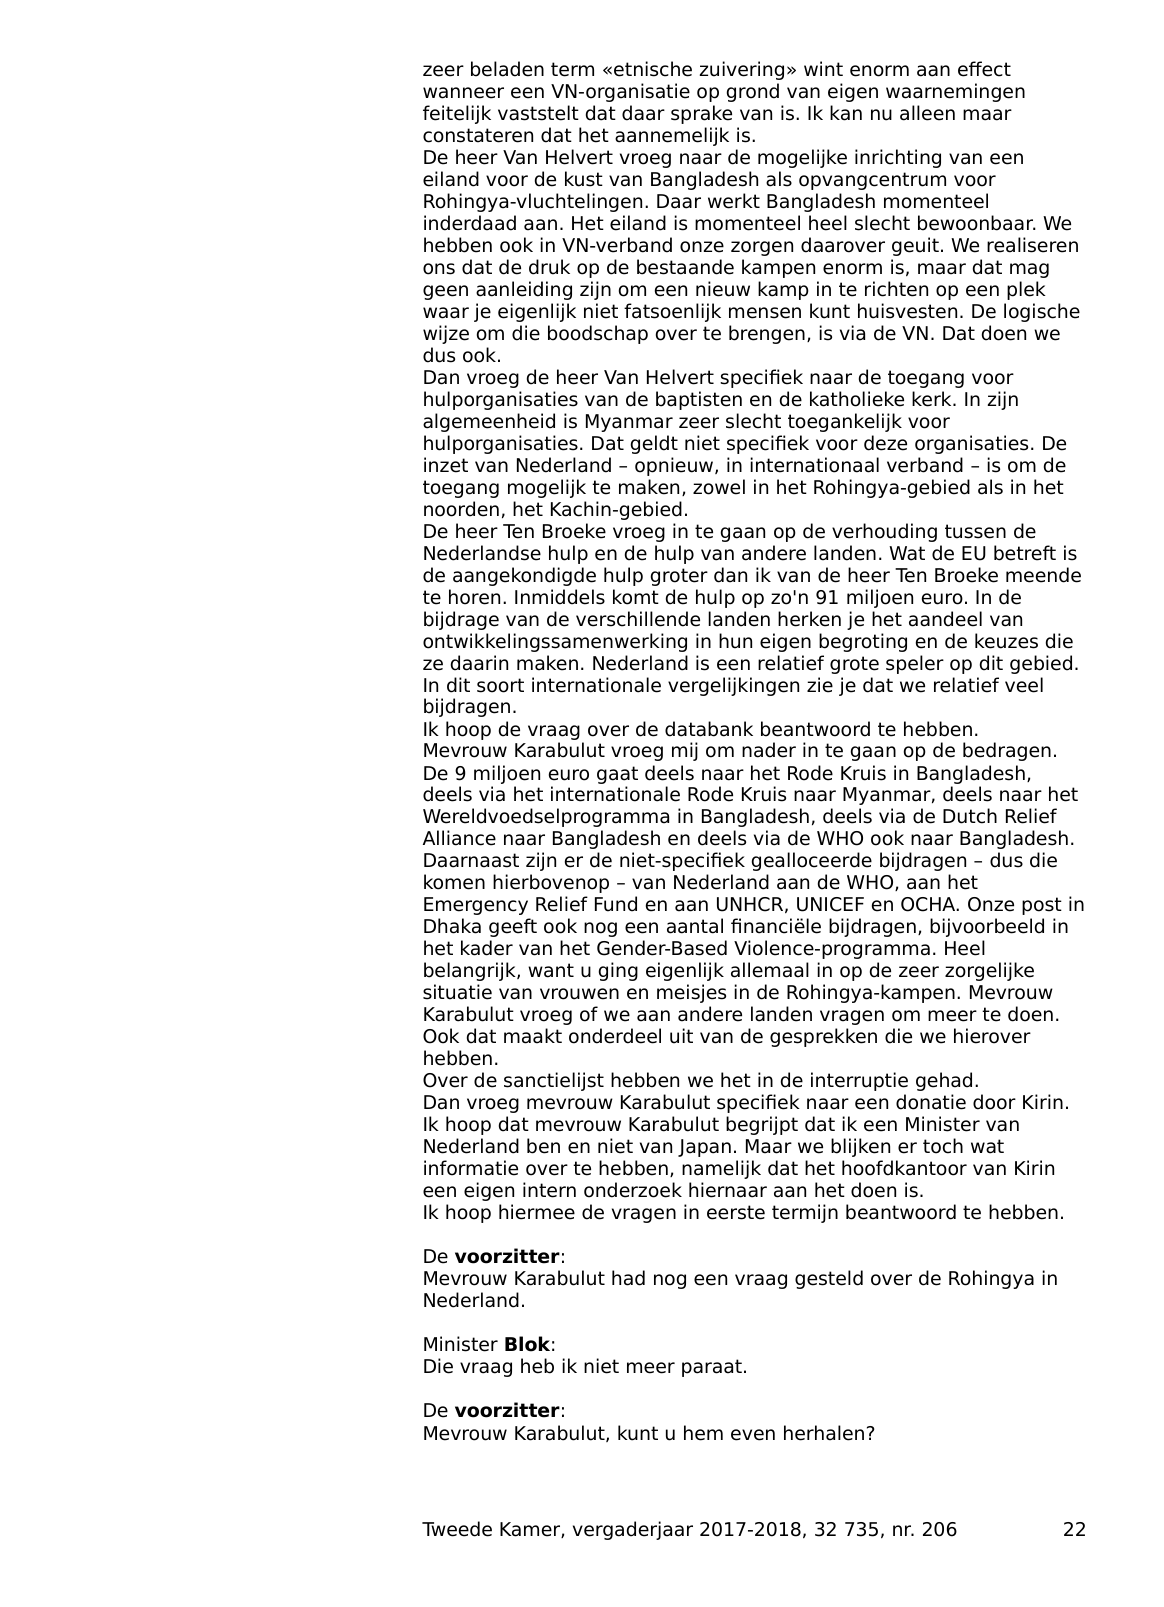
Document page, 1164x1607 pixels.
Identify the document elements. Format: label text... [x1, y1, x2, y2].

text Die vraag heb ik niet meer paraat. [422, 1356, 1087, 1378]
text zeer beladen term «etnische zuivering» wint enorm aan effect wanneer een VN-organisatie op grond van eigen waarnemingen feitelijk vaststelt dat daar sprake van is. Ik kan nu alleen maar constateren dat het aannemelijk is. [422, 59, 1087, 147]
text De voorzitter: [422, 1246, 1087, 1268]
text Mevrouw Karabulut vroeg mij om nader in te gaan op de bedragen. De 9 miljoen euro gaat deels naar het Rode Kruis in Bangladesh, deels via het internationale Rode Kruis naar Myanmar, deels naar het Wereldvoedselprogramma in Bangladesh, deels via de Dutch Relief Alliance naar Bangladesh en deels via de WHO ook naar Bangladesh. Daarnaast zijn er de niet-specifiek gealloceerde bijdragen – dus die komen hierbovenop – van Nederland aan de WHO, aan het Emergency Relief Fund en aan UNHCR, UNICEF en OCHA. Onze post in Dhaka geeft ook nog een aantal financiële bijdragen, bijvoorbeeld in het kader van het Gender-Based Violence-programma. Heel belangrijk, want u ging eigenlijk allemaal in op de zeer zorgelijke situatie van vrouwen en meisjes in de Rohingya-kampen. Mevrouw Karabulut vroeg of we aan andere landen vragen om meer te doen. Ook dat maakt onderdeel uit van de gesprekken die we hierover hebben. [422, 740, 1087, 1070]
text Minister Blok: [422, 1334, 1087, 1356]
text De voorzitter: [422, 1400, 1087, 1422]
text Mevrouw Karabulut had nog een vraag gesteld over de Rohingya in Nederland. [422, 1268, 1087, 1312]
text De heer Van Helvert vroeg naar de mogelijke inrichting van een eiland voor de kust van Bangladesh als opvangcentrum voor Rohingya-vluchtelingen. Daar werkt Bangladesh momenteel inderdaad aan. Het eiland is momenteel heel slecht bewoonbaar. We hebben ook in VN-verband onze zorgen daarover geuit. We realiseren ons dat de druk op de bestaande kampen enorm is, maar dat mag geen aanleiding zijn om een nieuw kamp in te richten op een plek waar je eigenlijk niet fatsoenlijk mensen kunt huisvesten. De logische wijze om die boodschap over te brengen, is via de VN. Dat doen we dus ook. [422, 147, 1087, 367]
text De heer Ten Broeke vroeg in te gaan op de verhouding tussen de Nederlandse hulp en de hulp van andere landen. Wat de EU betreft is de aangekondigde hulp groter dan ik van de heer Ten Broeke meende te horen. Inmiddels komt de hulp op zo'n 91 miljoen euro. In de bijdrage van de verschillende landen herken je het aandeel van ontwikkelingssamenwerking in hun eigen begroting en de keuzes die ze daarin maken. Nederland is een relatief grote speler op dit gebied. In dit soort internationale vergelijkingen zie je dat we relatief veel bijdragen. [422, 521, 1087, 718]
text Mevrouw Karabulut, kunt u hem even herhalen? [422, 1422, 1087, 1444]
text Dan vroeg de heer Van Helvert specifiek naar de toegang voor hulporganisaties van de baptisten en de katholieke kerk. In zijn algemeenheid is Myanmar zeer slecht toegankelijk voor hulporganisaties. Dat geldt niet specifiek voor deze organisaties. De inzet van Nederland – opnieuw, in internationaal verband – is om de toegang mogelijk te maken, zowel in het Rohingya-gebied als in het noorden, het Kachin-gebied. [422, 367, 1087, 521]
text Dan vroeg mevrouw Karabulut specifiek naar een donatie door Kirin. Ik hoop dat mevrouw Karabulut begrijpt dat ik een Minister van Nederland ben en niet van Japan. Maar we blijken er toch wat informatie over te hebben, namelijk dat het hoofdkantoor van Kirin een eigen intern onderzoek hiernaar aan het doen is. [422, 1092, 1087, 1202]
text Over de sanctielijst hebben we het in de interruptie gehad. [422, 1070, 1087, 1092]
text Ik hoop hiermee de vragen in eerste termijn beantwoord te hebben. [422, 1202, 1087, 1224]
text Ik hoop de vraag over de databank beantwoord te hebben. [422, 718, 1087, 740]
